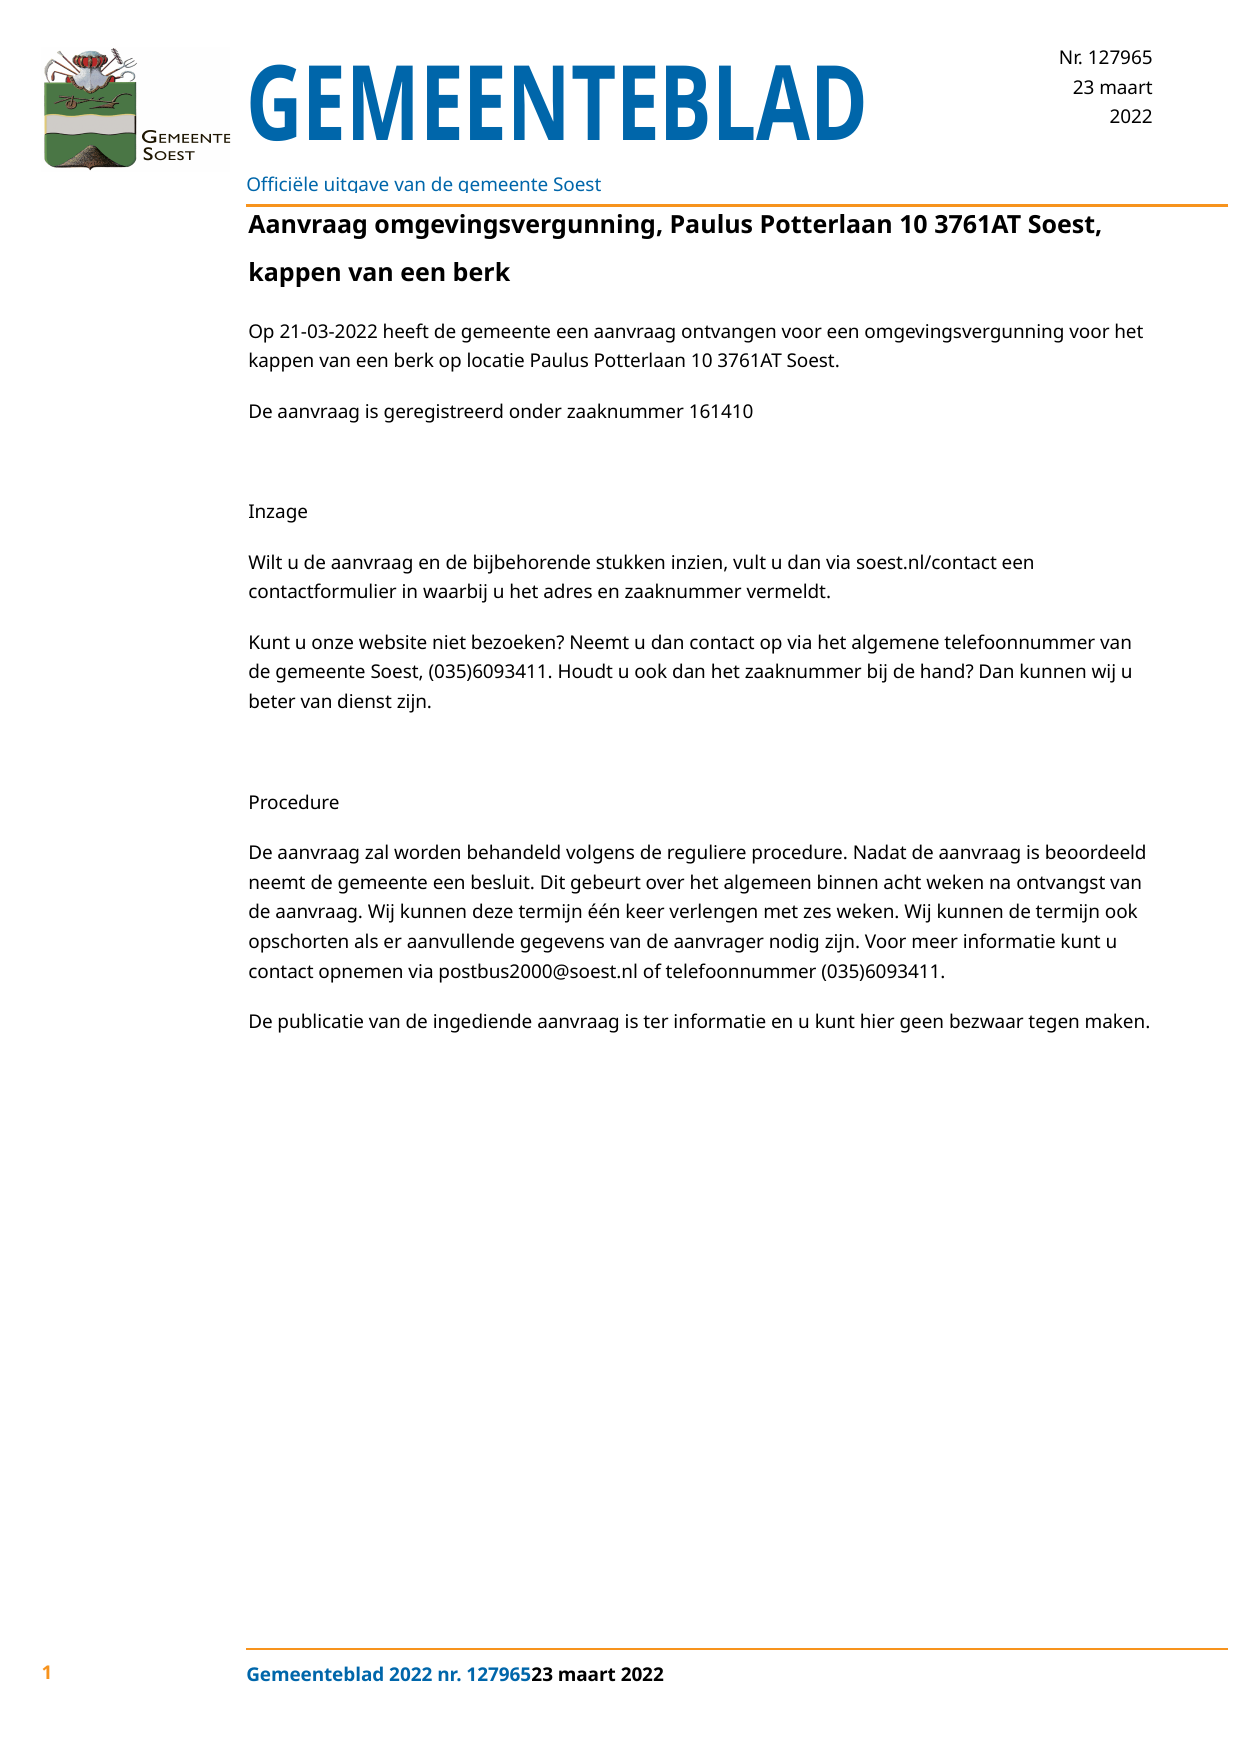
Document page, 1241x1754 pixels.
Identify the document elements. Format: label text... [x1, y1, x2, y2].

text Aanvraag omgevingsvergunning, Paulus Potterlaan 10 3761AT Soest, kappen van een berk [248, 207, 1152, 288]
text De aanvraag is geregistreerd onder zaaknummer 161410 [248, 398, 1152, 424]
text Op 21-03-2022 heeft de gemeente een aanvraag ontvangen voor een omgevingsvergunning voor het kappen van een berk op locatie Paulus Potterlaan 10 3761AT Soest. [248, 318, 1152, 373]
text Kunt u onze website niet bezoeken? Neemt u dan contact op via het algemene telefoonnummer van de gemeente Soest, (035)6093411. Houdt u ook dan het zaaknummer bij de hand? Dan kunnen wij u beter van dienst zijn. [248, 629, 1152, 714]
text Procedure [248, 789, 1152, 815]
text Inzage [248, 499, 1152, 524]
text De publicatie van de ingediende aanvraag is ter informatie en u kunt hier geen bezwaar tegen maken. [248, 1008, 1152, 1034]
text De aanvraag zal worden behandeld volgens de reguliere procedure. Nadat de aanvraag is beoordeeld neemt de gemeente een besluit. Dit gebeurt over het algemeen binnen acht weken na ontvangst van de aanvraag. Wij kunnen deze termijn één keer verlengen met zes weken. Wij kunnen de termijn ook opschorten als er aanvullende gegevens van de aanvrager nodig zijn. Voor meer informatie kunt u contact opnemen via postbus2000@soest.nl of telefoonnummer (035)6093411. [248, 839, 1152, 984]
text Wilt u de aanvraag en de bijbehorende stukken inzien, vult u dan via soest.nl/contact een contactformulier in waarbij u het adres en zaaknummer vermeldt. [248, 549, 1152, 604]
picture [41, 47, 231, 172]
